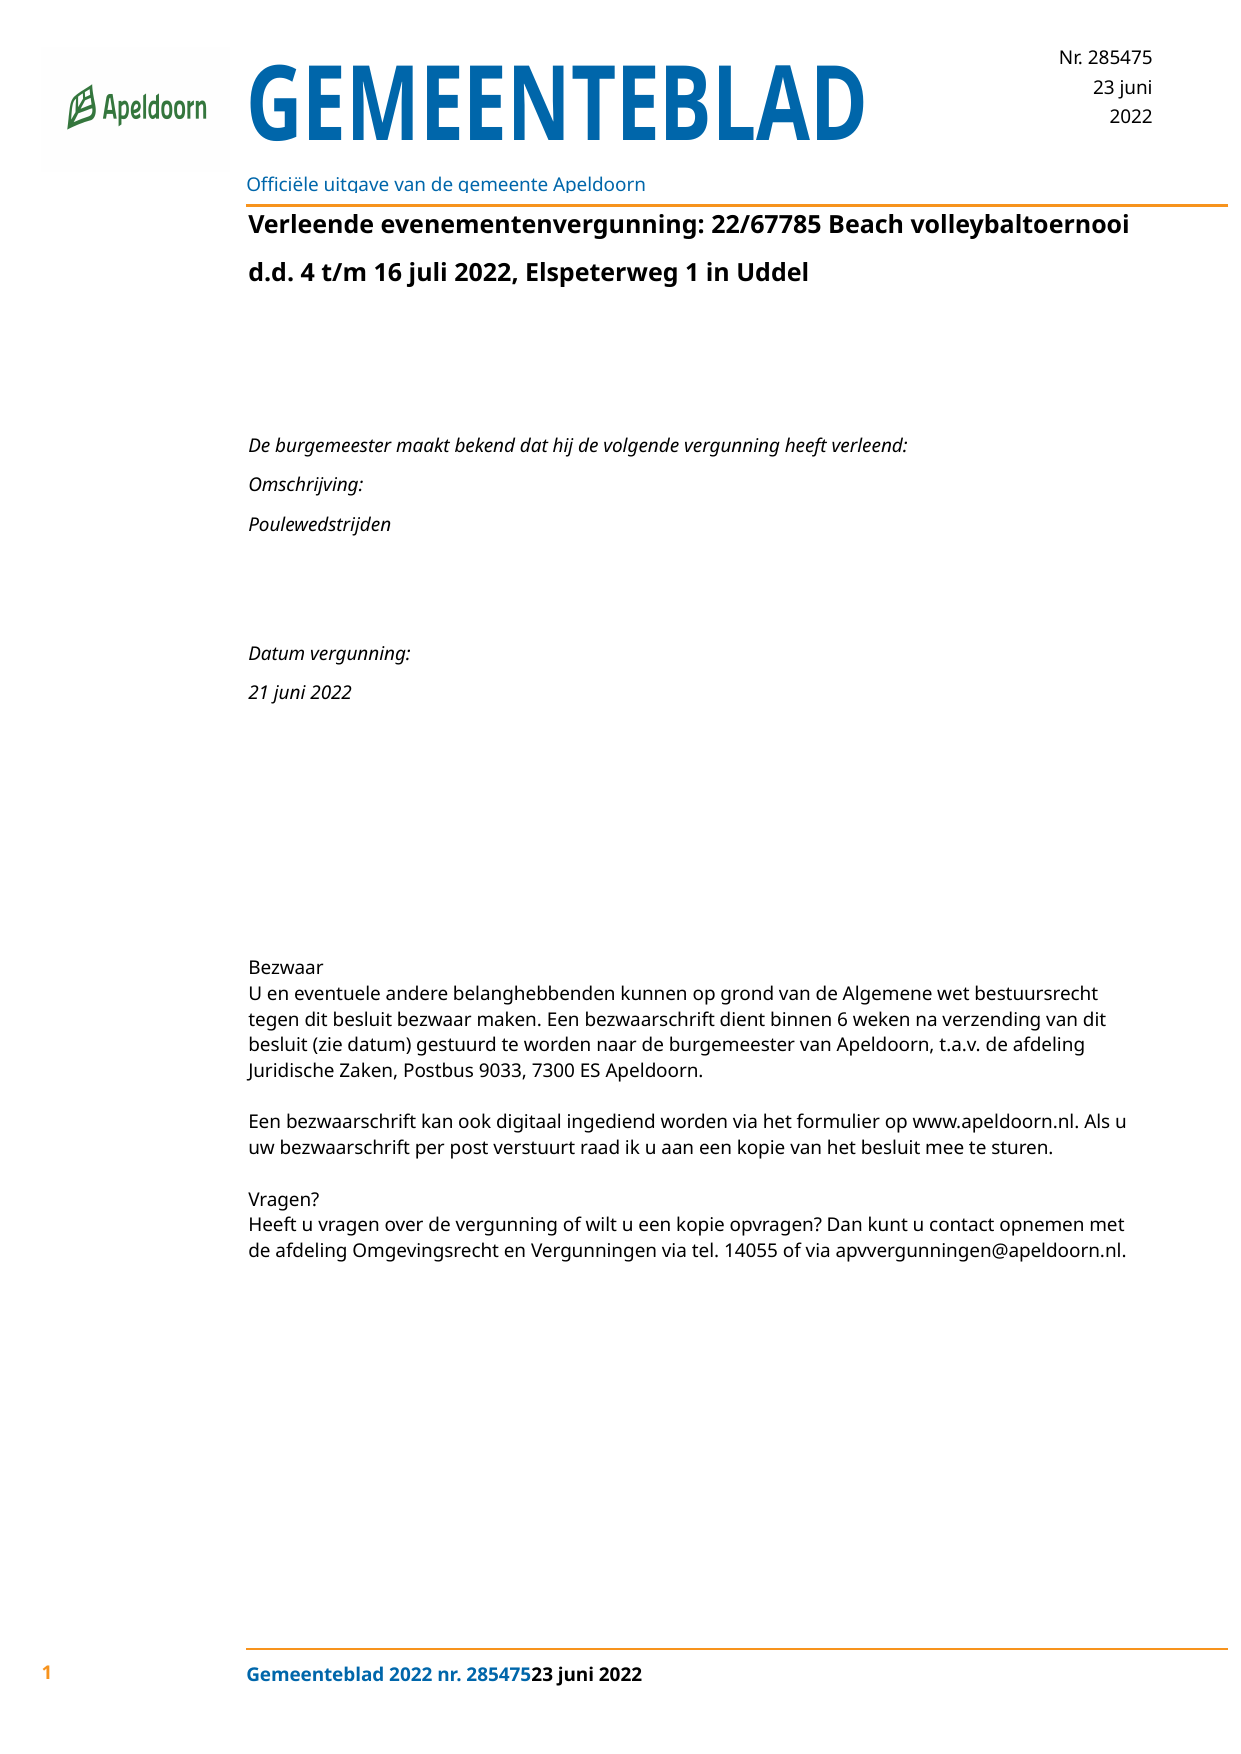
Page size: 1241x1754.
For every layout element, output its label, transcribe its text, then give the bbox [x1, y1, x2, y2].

text Een bezwaarschrift kan ook digitaal ingediend worden via het formulier op www.apeldoorn.nl. Als u uw bezwaarschrift per post verstuurt raad ik u aan een kopie van het besluit mee te sturen. [248, 1109, 1152, 1160]
text Omschrijving: [248, 472, 1152, 497]
text De burgemeester maakt bekend dat hij de volgende vergunning heeft verleend: [248, 432, 1152, 458]
text U en eventuele andere belanghebbenden kunnen op grond van de Algemene wet bestuursrecht tegen dit besluit bezwaar maken. Een bezwaarschrift dient binnen 6 weken na verzending van dit besluit (zie datum) gestuurd te worden naar de burgemeester van Apeldoorn, t.a.v. de afdeling Juridische Zaken, Postbus 9033, 7300 ES Apeldoorn. [248, 980, 1152, 1083]
text Poulewedstrijden [248, 511, 1152, 537]
picture [41, 47, 231, 172]
text Heeft u vragen over de vergunning of wilt u een kopie opvragen? Dan kunt u contact opnemen met de afdeling Omgevingsrecht en Vergunningen via tel. 14055 of via apvvergunningen@apeldoorn.nl. [248, 1212, 1152, 1263]
text Bezwaar [248, 954, 1152, 980]
text 21 juni 2022 [248, 679, 1152, 705]
text Verleende evenementenvergunning: 22/67785 Beach volleybaltoernooi d.d. 4 t/m 16 juli 2022, Elspeterweg 1 in Uddel [248, 207, 1152, 288]
text Vragen? [248, 1186, 1152, 1212]
text Datum vergunning: [248, 640, 1152, 666]
